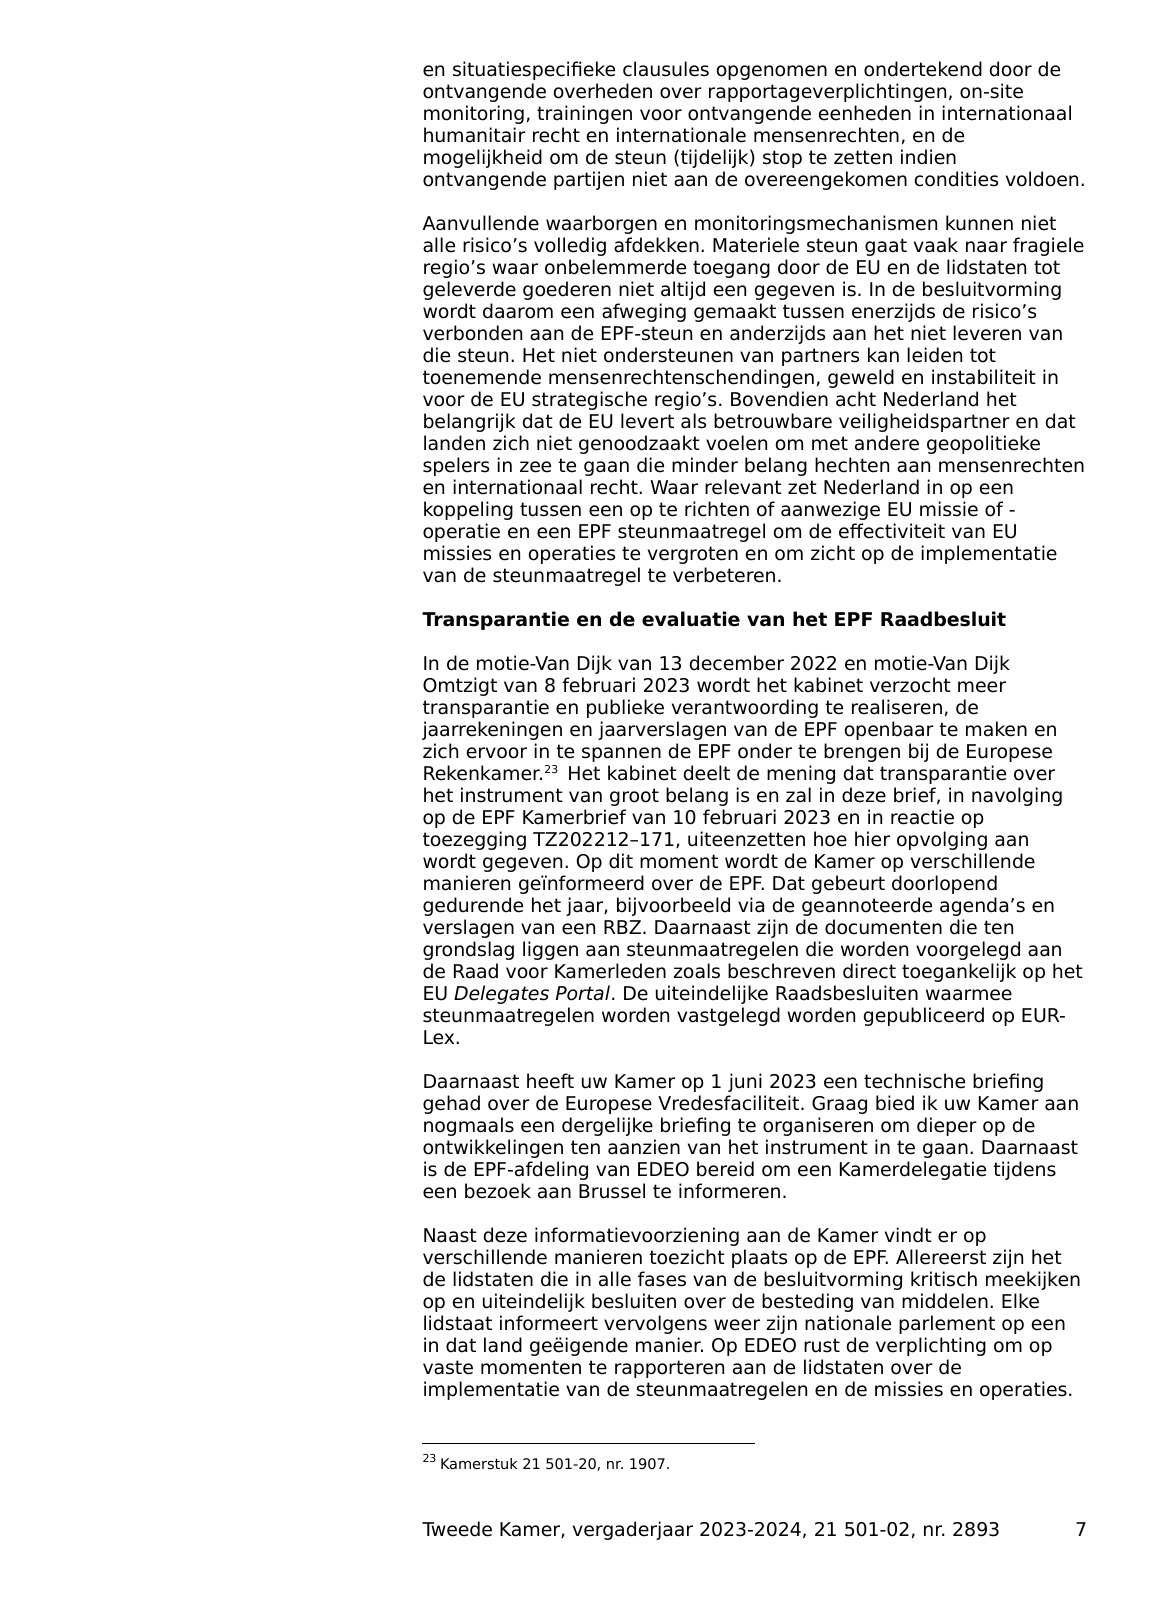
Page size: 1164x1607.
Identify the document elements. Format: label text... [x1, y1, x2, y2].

text Kamerstuk 21 501-20, nr. 1907. [422, 1452, 1087, 1474]
text Naast deze informatievoorziening aan de Kamer vindt er op verschillende manieren toezicht plaats op de EPF. Allereerst zijn het de lidstaten die in alle fases van de besluitvorming kritisch meekijken op en uiteindelijk besluiten over de besteding van middelen. Elke lidstaat informeert vervolgens weer zijn nationale parlement op een in dat land geëigende manier. Op EDEO rust de verplichting om op vaste momenten te rapporteren aan de lidstaten over de implementatie van de steunmaatregelen en de missies en operaties. [422, 1225, 1087, 1401]
subtitle Transparantie en de evaluatie van het EPF Raadbesluit [422, 609, 1087, 631]
text In de motie-Van Dijk van 13 december 2022 en motie-Van Dijk Omtzigt van 8 februari 2023 wordt het kabinet verzocht meer transparantie en publieke verantwoording te realiseren, de jaarrekeningen en jaarverslagen van de EPF openbaar te maken en zich ervoor in te spannen de EPF onder te brengen bij de Europese Rekenkamer. Het kabinet deelt de mening dat transparantie over het instrument van groot belang is en zal in deze brief, in navolging op de EPF Kamerbrief van 10 februari 2023 en in reactie op toezegging TZ202212–171, uiteenzetten hoe hier opvolging aan wordt gegeven. Op dit moment wordt de Kamer op verschillende manieren geïnformeerd over de EPF. Dat gebeurt doorlopend gedurende het jaar, bijvoorbeeld via de geannoteerde agenda’s en verslagen van een RBZ. Daarnaast zijn de documenten die ten grondslag liggen aan steunmaatregelen die worden voorgelegd aan de Raad voor Kamerleden zoals beschreven direct toegankelijk op het EU Delegates Portal. De uiteindelijke Raadsbesluiten waarmee steunmaatregelen worden vastgelegd worden gepubliceerd op EUR-Lex. [422, 653, 1087, 1049]
text Daarnaast heeft uw Kamer op 1 juni 2023 een technische briefing gehad over de Europese Vredesfaciliteit. Graag bied ik uw Kamer aan nogmaals een dergelijke briefing te organiseren om dieper op de ontwikkelingen ten aanzien van het instrument in te gaan. Daarnaast is de EPF-afdeling van EDEO bereid om een Kamerdelegatie tijdens een bezoek aan Brussel te informeren. [422, 1071, 1087, 1203]
text en situatiespecifieke clausules opgenomen en ondertekend door de ontvangende overheden over rapportageverplichtingen, on-site monitoring, trainingen voor ontvangende eenheden in internationaal humanitair recht en internationale mensenrechten, en de mogelijkheid om de steun (tijdelijk) stop te zetten indien ontvangende partijen niet aan de overeengekomen condities voldoen. [422, 59, 1087, 191]
text Aanvullende waarborgen en monitoringsmechanismen kunnen niet alle risico’s volledig afdekken. Materiele steun gaat vaak naar fragiele regio’s waar onbelemmerde toegang door de EU en de lidstaten tot geleverde goederen niet altijd een gegeven is. In de besluitvorming wordt daarom een afweging gemaakt tussen enerzijds de risico’s verbonden aan de EPF-steun en anderzijds aan het niet leveren van die steun. Het niet ondersteunen van partners kan leiden tot toenemende mensenrechtenschendingen, geweld en instabiliteit in voor de EU strategische regio’s. Bovendien acht Nederland het belangrijk dat de EU levert als betrouwbare veiligheidspartner en dat landen zich niet genoodzaakt voelen om met andere geopolitieke spelers in zee te gaan die minder belang hechten aan mensenrechten en internationaal recht. Waar relevant zet Nederland in op een koppeling tussen een op te richten of aanwezige EU missie of -operatie en een EPF steunmaatregel om de effectiviteit van EU missies en operaties te vergroten en om zicht op de implementatie van de steunmaatregel te verbeteren. [422, 213, 1087, 587]
